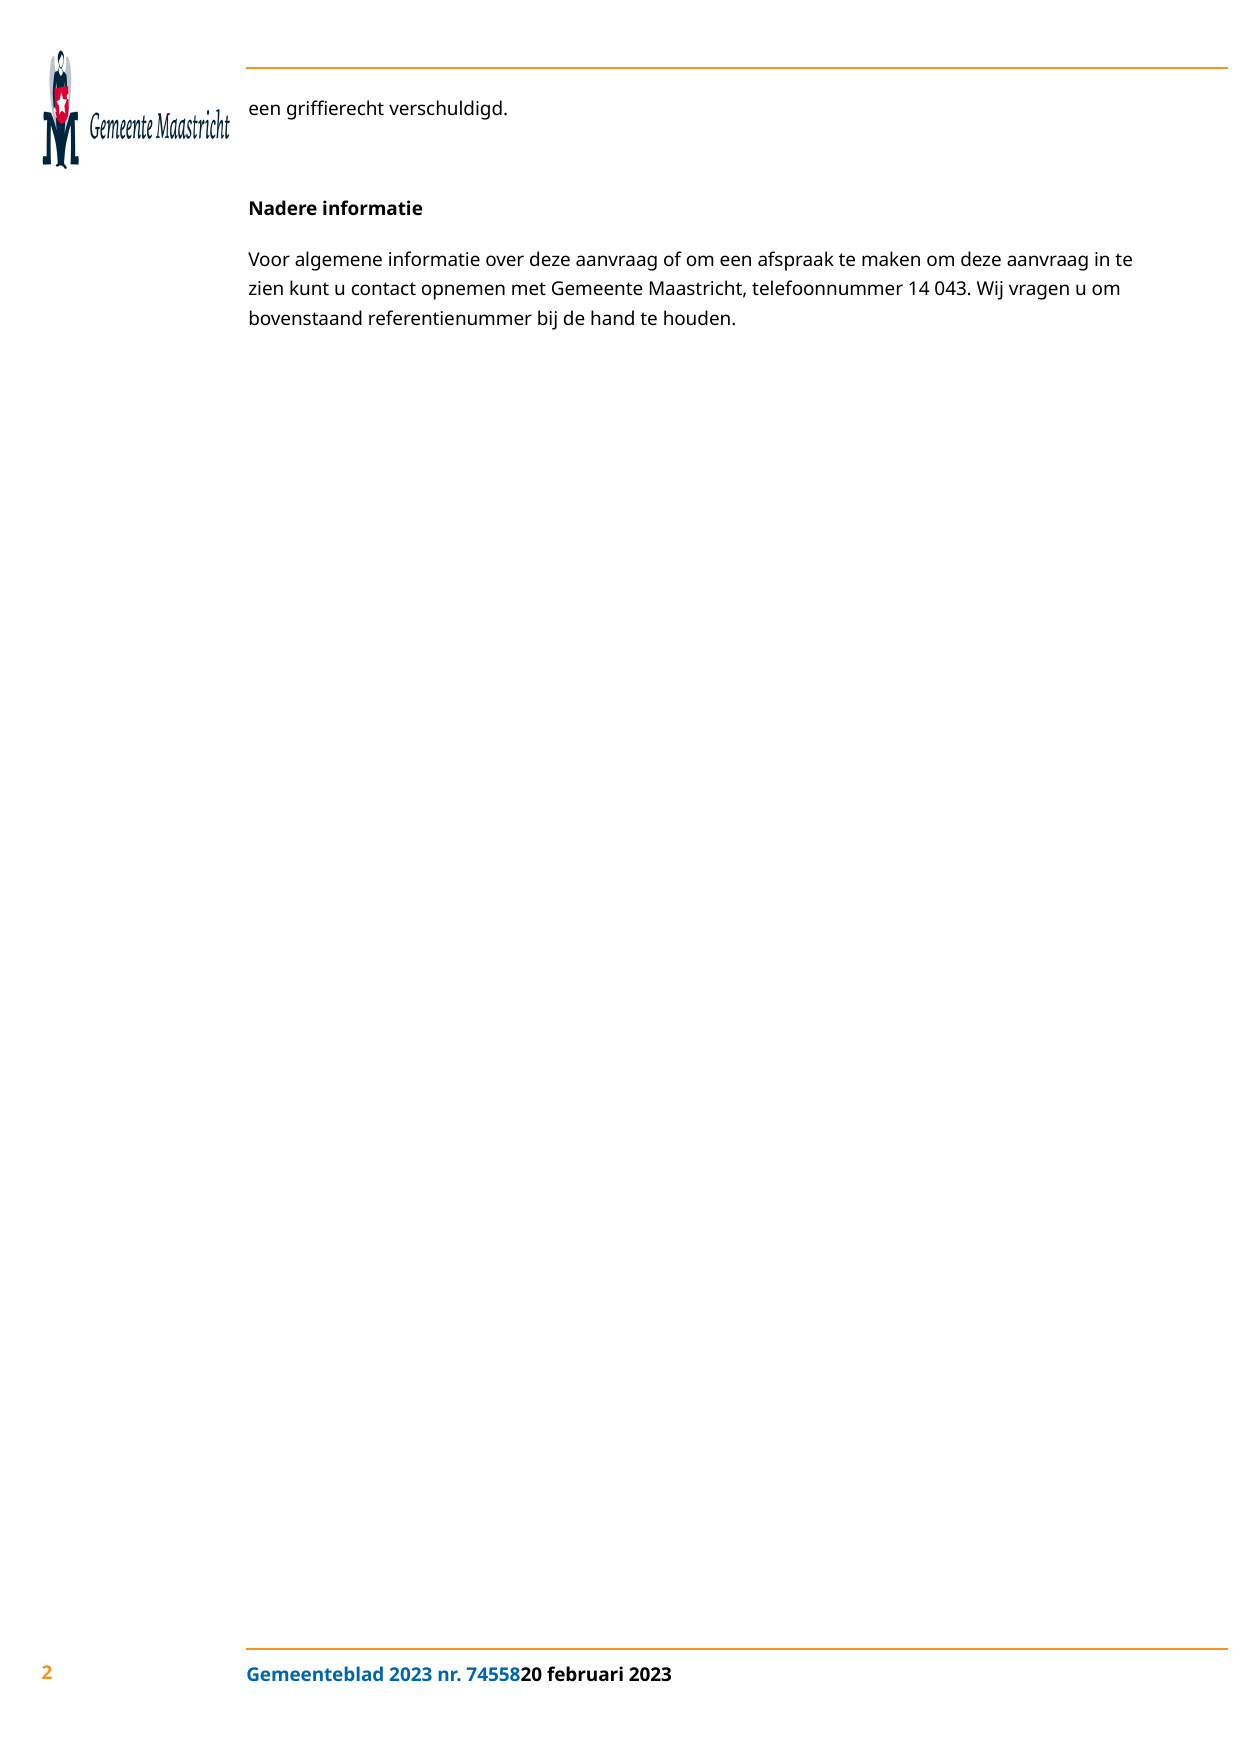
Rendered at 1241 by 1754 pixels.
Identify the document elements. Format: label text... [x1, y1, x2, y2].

text Voor algemene informatie over deze aanvraag of om een afspraak te maken om deze aanvraag in te zien kunt u contact opnemen met Gemeente Maastricht, telefoonnummer 14 043. Wij vragen u om bovenstaand referentienummer bij de hand te houden. [248, 246, 1152, 331]
text een griffierecht verschuldigd. [248, 95, 1152, 121]
picture [41, 47, 231, 172]
text Nadere informatie [248, 196, 1152, 221]
